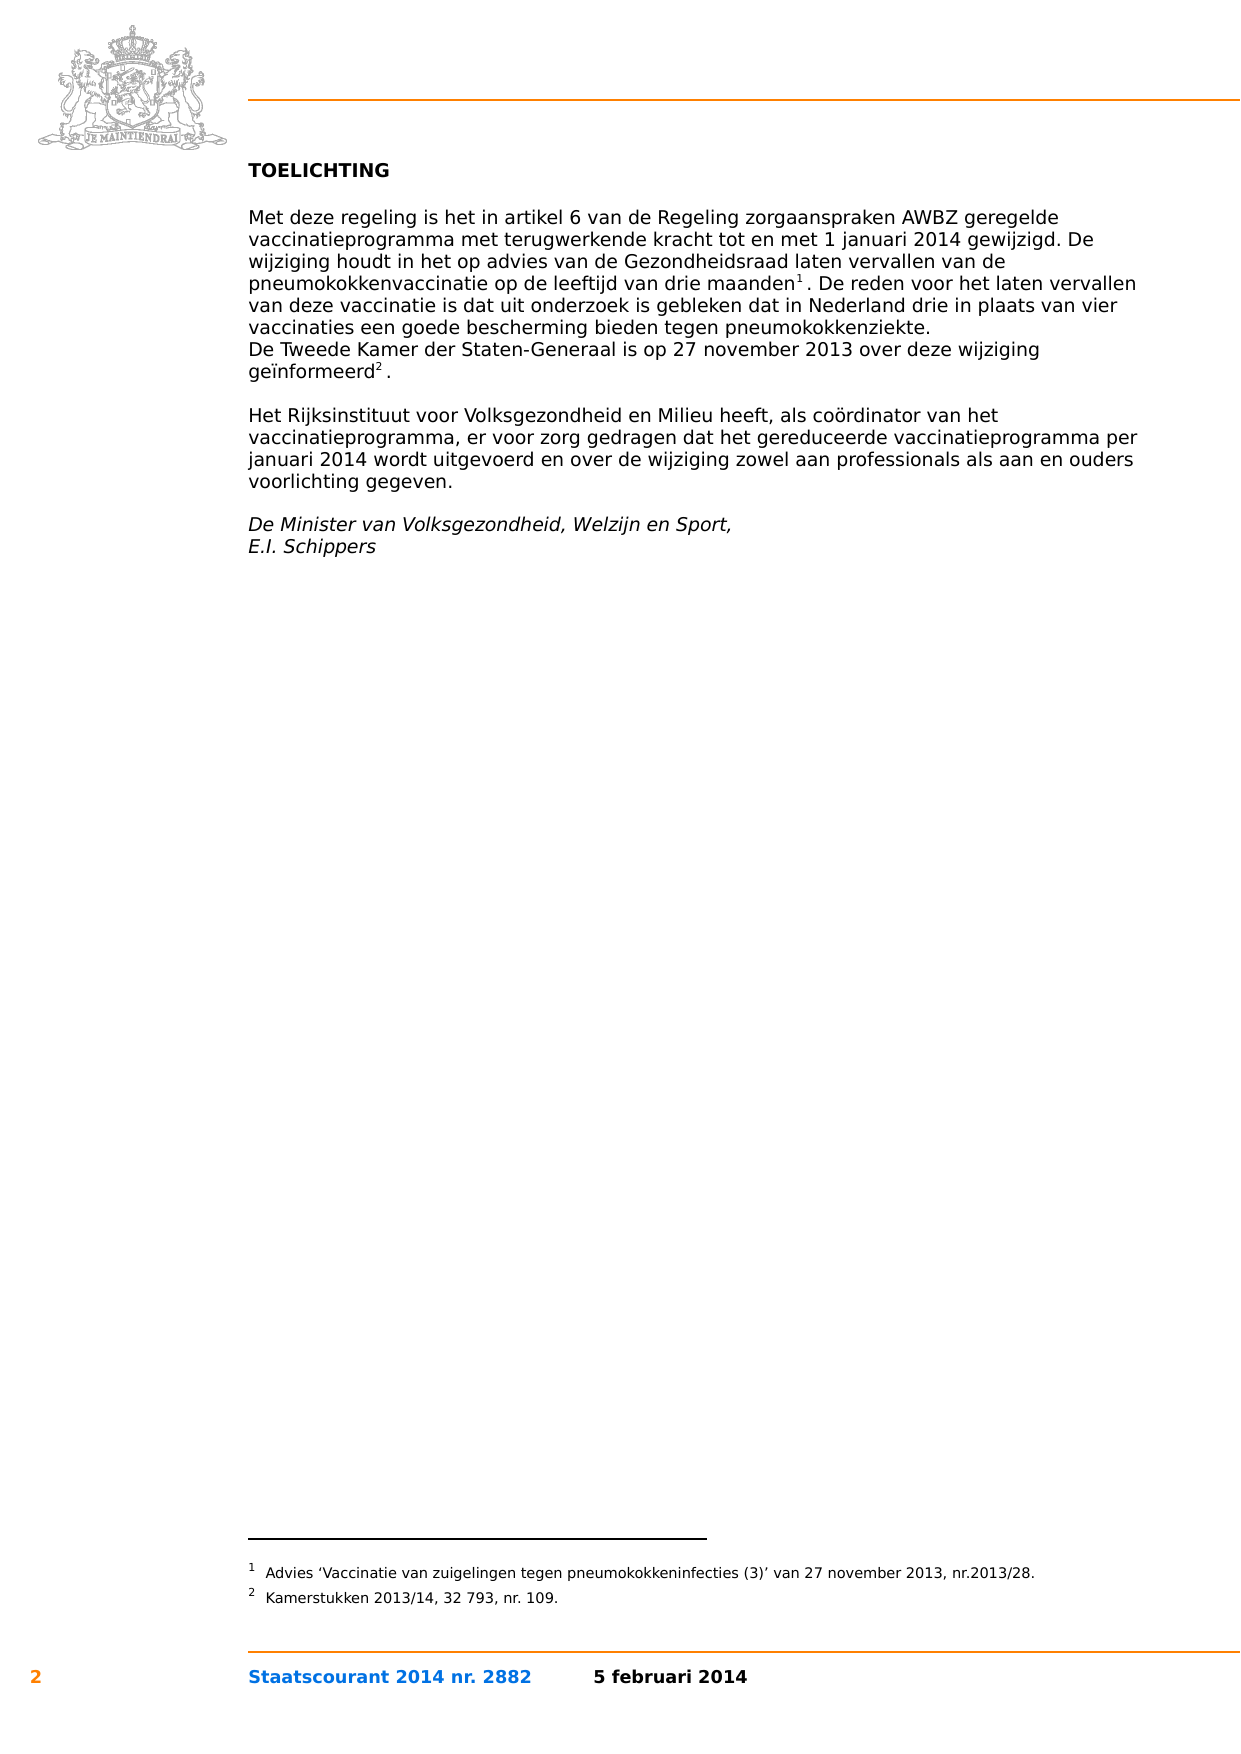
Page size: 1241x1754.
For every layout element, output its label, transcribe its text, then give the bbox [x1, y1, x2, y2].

text Met deze regeling is het in artikel 6 van de Regeling zorgaanspraken AWBZ geregelde vaccinatieprogramma met terugwerkende kracht tot en met 1 januari 2014 gewijzigd. De wijziging houdt in het op advies van de Gezondheidsraad laten vervallen van de pneumokokkenvaccinatie op de leeftijd van drie maanden. De reden voor het laten vervallen van deze vaccinatie is dat uit onderzoek is gebleken dat in Nederland drie in plaats van vier vaccinaties een goede bescherming bieden tegen pneumokokkenziekte. [248, 207, 1163, 339]
text De Minister van Volksgezondheid, Welzijn en Sport, E.I. Schippers [248, 514, 1163, 558]
text Het Rijksinstituut voor Volksgezondheid en Milieu heeft, als coördinator van het vaccinatieprogramma, er voor zorg gedragen dat het gereduceerde vaccinatieprogramma per januari 2014 wordt uitgevoerd en over de wijziging zowel aan professionals als aan en ouders voorlichting gegeven. [248, 404, 1163, 492]
subtitle TOELICHTING [248, 160, 1163, 182]
text De Tweede Kamer der Staten-Generaal is op 27 november 2013 over deze wijziging geïnformeerd. [248, 339, 1163, 383]
text Advies ‘Vaccinatie van zuigelingen tegen pneumokokkeninfecties (3)’ van 27 november 2013, nr.2013/28. [248, 1561, 1163, 1583]
text Kamerstukken 2013/14, 32 793, nr. 109. [248, 1586, 1163, 1608]
picture [38, 25, 227, 150]
